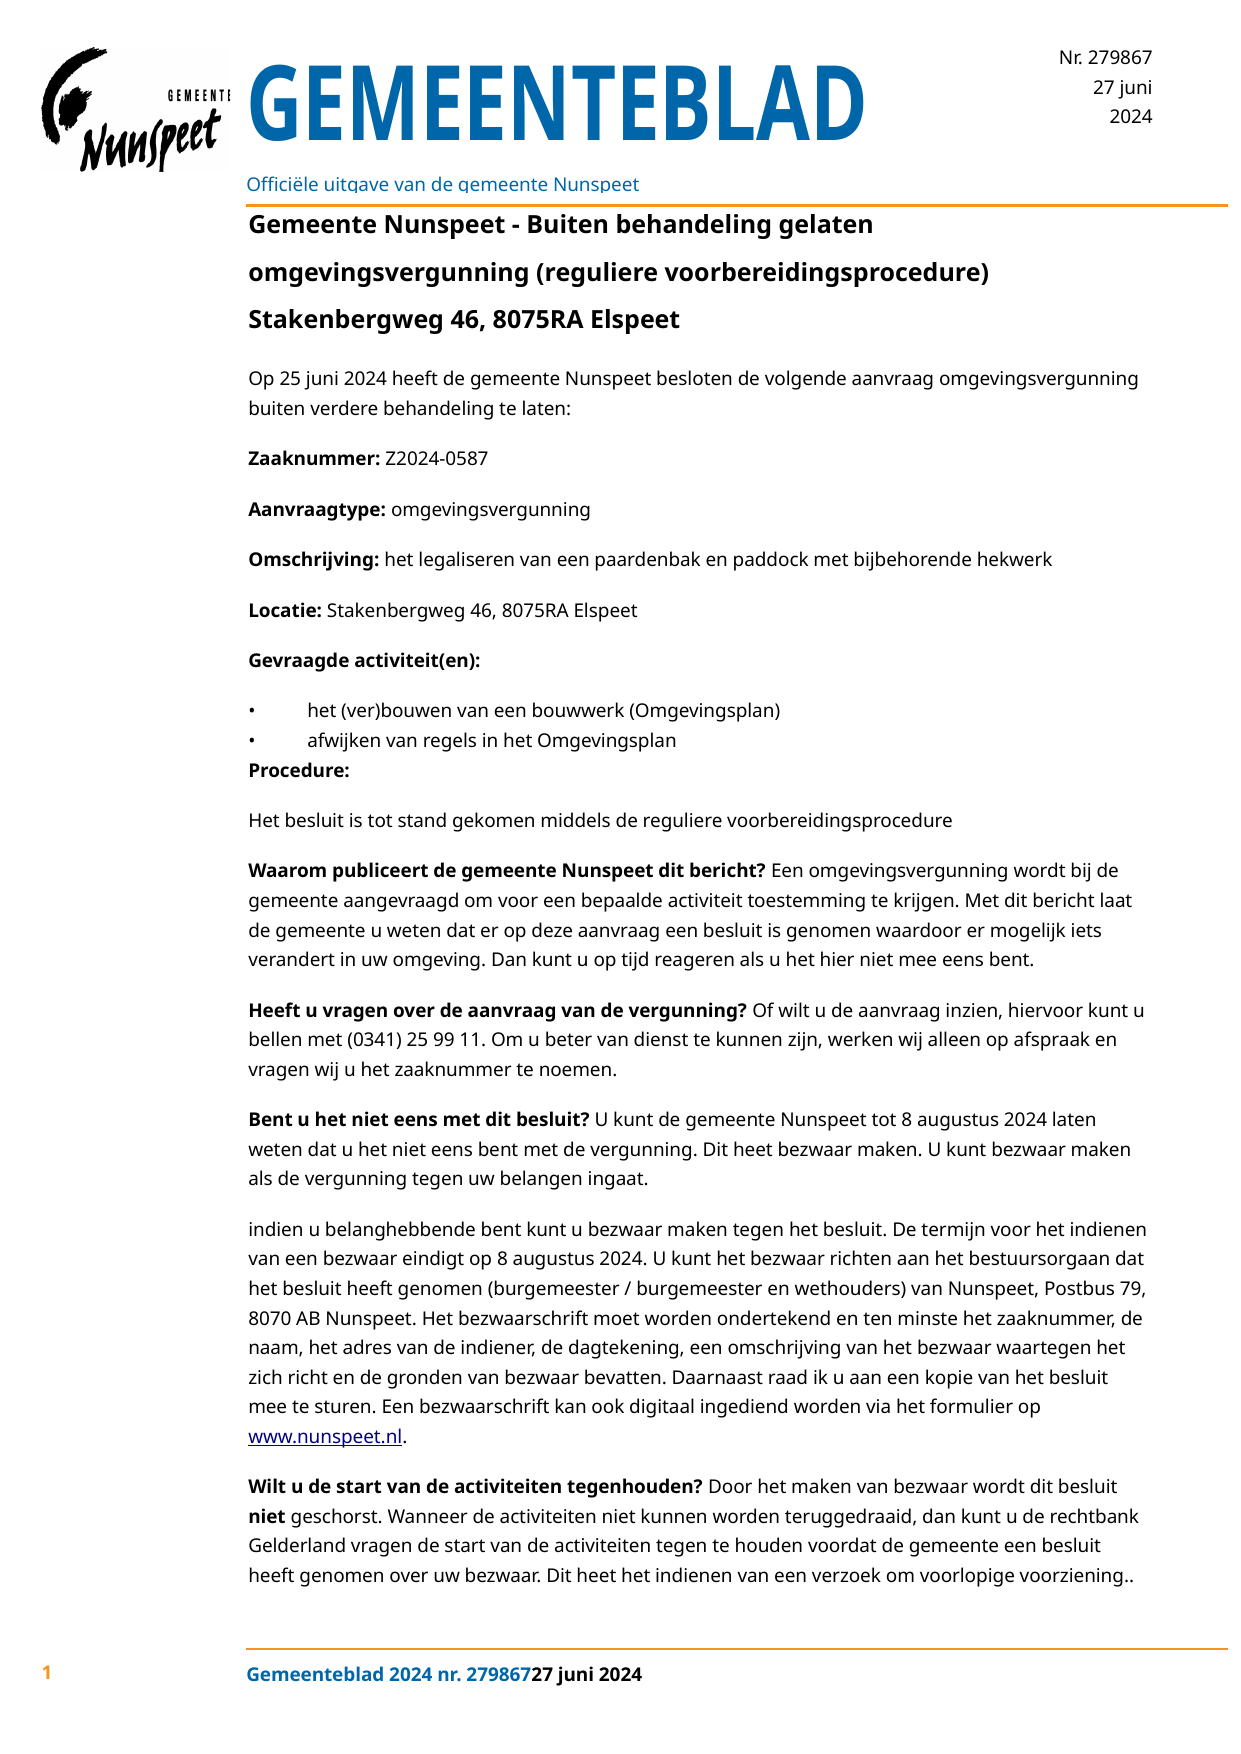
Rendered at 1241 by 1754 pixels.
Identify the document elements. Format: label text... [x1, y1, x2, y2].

text indien u belanghebbende bent kunt u bezwaar maken tegen het besluit. De termijn voor het indienen van een bezwaar eindigt op 8 augustus 2024. U kunt het bezwaar richten aan het bestuursorgaan dat het besluit heeft genomen (burgemeester / burgemeester en wethouders) van Nunspeet, Postbus 79, 8070 AB Nunspeet. Het bezwaarschrift moet worden ondertekend en ten minste het zaaknummer, de naam, het adres van de indiener, de dagtekening, een omschrijving van het bezwaar waartegen het zich richt en de gronden van bezwaar bevatten. Daarnaast raad ik u aan een kopie van het besluit mee te sturen. Een bezwaarschrift kan ook digitaal ingediend worden via het formulier op www.nunspeet.nl. [248, 1216, 1152, 1449]
text Zaaknummer: Z2024-0587 [248, 446, 1152, 471]
picture [41, 47, 231, 172]
text Wilt u de start van de activiteiten tegenhouden? Door het maken van bezwaar wordt dit besluit niet geschorst. Wanneer de activiteiten niet kunnen worden teruggedraaid, dan kunt u de rechtbank Gelderland vragen de start van de activiteiten tegen te houden voordat de gemeente een besluit heeft genomen over uw bezwaar. Dit heet het indienen van een verzoek om voorlopige voorziening.. [248, 1473, 1152, 1588]
text Aanvraagtype: omgevingsvergunning [248, 496, 1152, 522]
text Het besluit is tot stand gekomen middels de reguliere voorbereidingsprocedure [248, 807, 1152, 833]
text Gemeente Nunspeet - Buiten behandeling gelaten omgevingsvergunning (reguliere voorbereidingsprocedure) Stakenbergweg 46, 8075RA Elspeet [248, 207, 1152, 336]
text Waarom publiceert de gemeente Nunspeet dit bericht? Een omgevingsvergunning wordt bij de gemeente aangevraagd om voor een bepaalde activiteit toestemming te krijgen. Met dit bericht laat de gemeente u weten dat er op deze aanvraag een besluit is genomen waardoor er mogelijk iets verandert in uw omgeving. Dan kunt u op tijd reageren als u het hier niet mee eens bent. [248, 858, 1152, 972]
text Heeft u vragen over de aanvraag van de vergunning? Of wilt u de aanvraag inzien, hiervoor kunt u bellen met (0341) 25 99 11. Om u beter van dienst te kunnen zijn, werken wij alleen op afspraak en vragen wij u het zaaknummer te noemen. [248, 997, 1152, 1082]
list afwijken van regels in het Omgevingsplan [248, 727, 1152, 753]
text Gevraagde activiteit(en): [248, 647, 1152, 673]
text Bent u het niet eens met dit besluit? U kunt de gemeente Nunspeet tot 8 augustus 2024 laten weten dat u het niet eens bent met de vergunning. Dit heet bezwaar maken. U kunt bezwaar maken als de vergunning tegen uw belangen ingaat. [248, 1106, 1152, 1191]
text Procedure: [248, 757, 1152, 782]
text Op 25 juni 2024 heeft de gemeente Nunspeet besloten de volgende aanvraag omgevingsvergunning buiten verdere behandeling te laten: [248, 366, 1152, 421]
text Omschrijving: het legaliseren van een paardenbak en paddock met bijbehorende hekwerk [248, 546, 1152, 572]
list het (ver)bouwen van een bouwwerk (Omgevingsplan) [248, 698, 1152, 723]
text Locatie: Stakenbergweg 46, 8075RA Elspeet [248, 597, 1152, 622]
